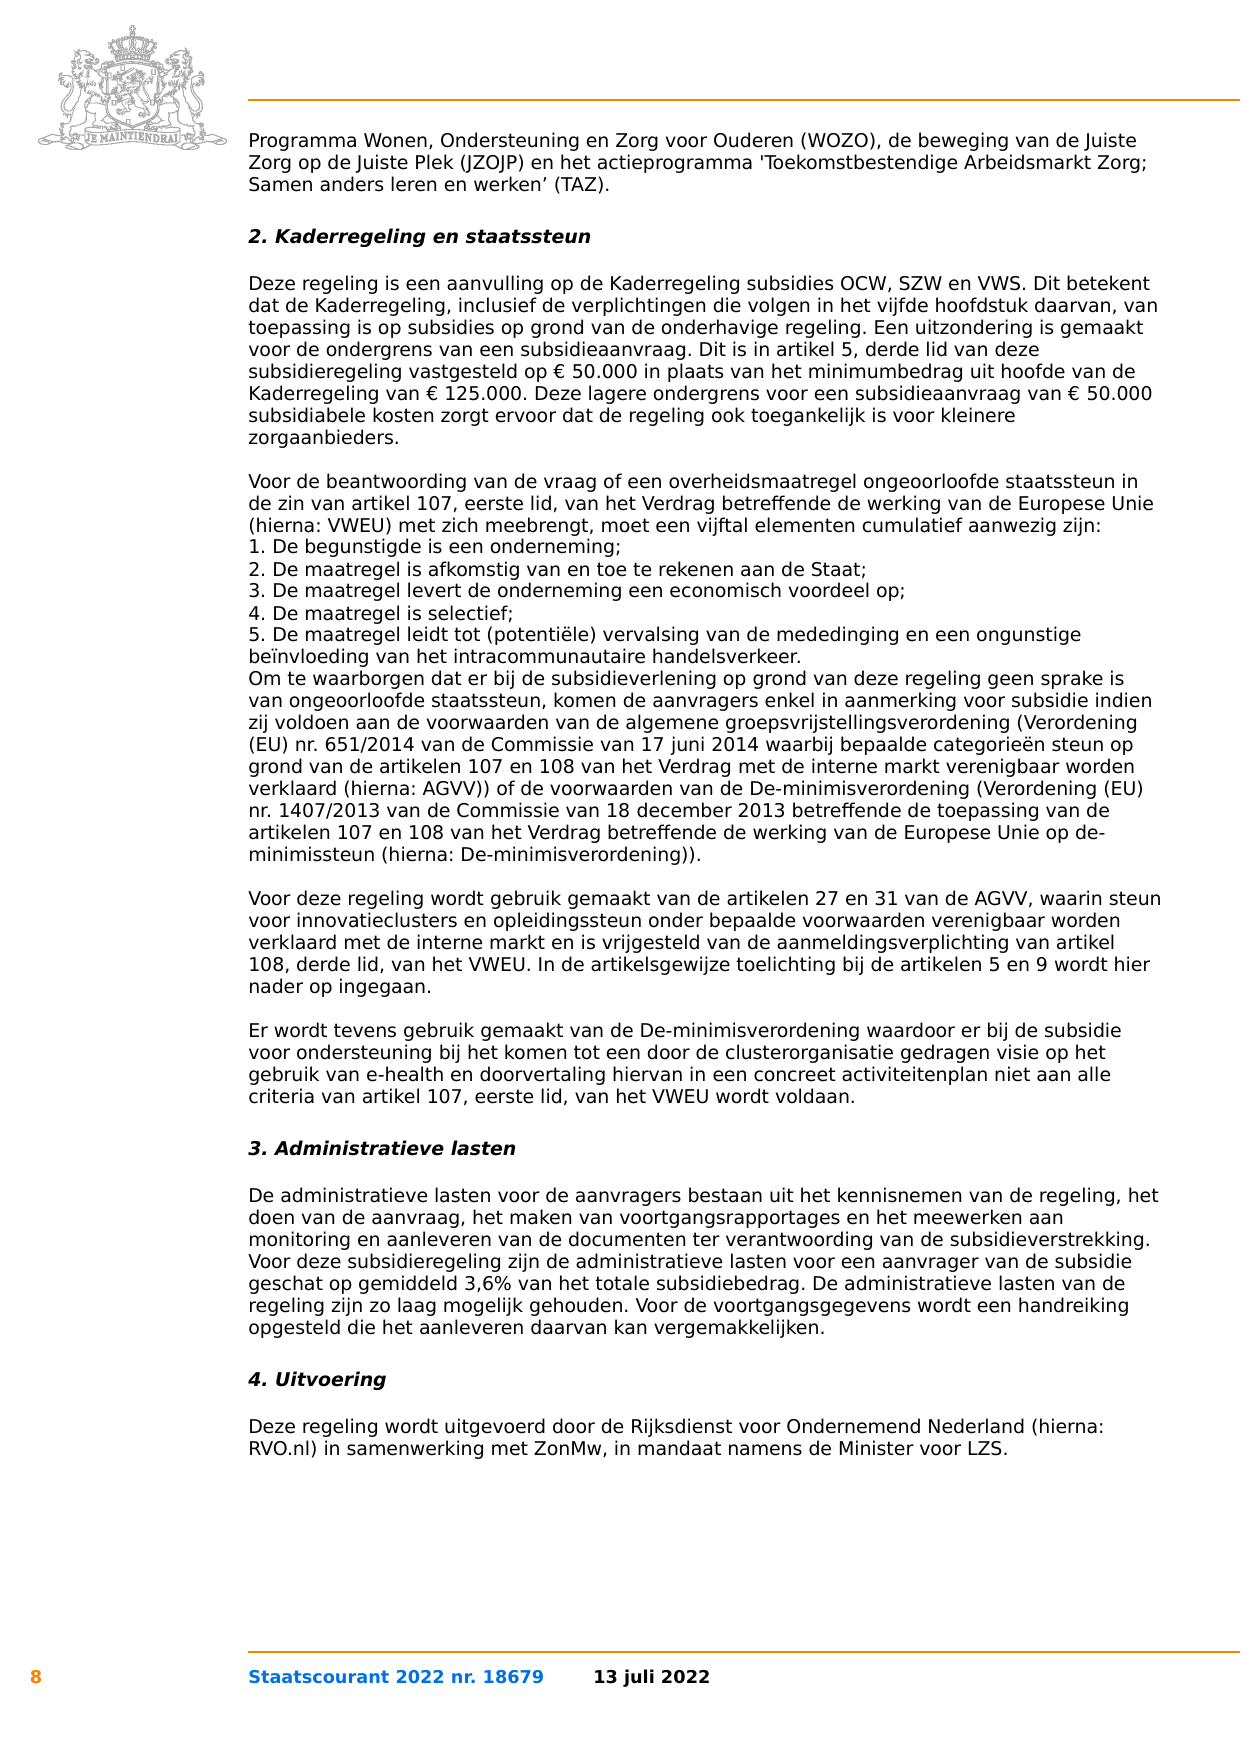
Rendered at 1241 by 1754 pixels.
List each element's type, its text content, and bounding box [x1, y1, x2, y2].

subtitle 4. Uitvoering [248, 1368, 1163, 1391]
picture [38, 25, 227, 150]
subtitle 2. Kaderregeling en staatssteun [248, 226, 1163, 248]
text Om te waarborgen dat er bij de subsidieverlening op grond van deze regeling geen sprake is van ongeoorloofde staatssteun, komen de aanvragers enkel in aanmerking voor subsidie indien zij voldoen aan de voorwaarden van de algemene groepsvrijstellingsverordening (Verordening (EU) nr. 651/2014 van de Commissie van 17 juni 2014 waarbij bepaalde categorieën steun op grond van de artikelen 107 en 108 van het Verdrag met de interne markt verenigbaar worden verklaard (hierna: AGVV)) of de voorwaarden van de De-minimisverordening (Verordening (EU) nr. 1407/2013 van de Commissie van 18 december 2013 betreffende de toepassing van de artikelen 107 en 108 van het Verdrag betreffende de werking van de Europese Unie op de-minimissteun (hierna: De-minimisverordening)). [248, 668, 1163, 866]
text Er wordt tevens gebruik gemaakt van de De-minimisverordening waardoor er bij de subsidie voor ondersteuning bij het komen tot een door de clusterorganisatie gedragen visie op het gebruik van e-health en doorvertaling hiervan in een concreet activiteitenplan niet aan alle criteria van artikel 107, eerste lid, van het VWEU wordt voldaan. [248, 1020, 1163, 1108]
text Voor deze regeling wordt gebruik gemaakt van de artikelen 27 en 31 van de AGVV, waarin steun voor innovatieclusters en opleidingssteun onder bepaalde voorwaarden verenigbaar worden verklaard met de interne markt en is vrijgesteld van de aanmeldingsverplichting van artikel 108, derde lid, van het VWEU. In de artikelsgewijze toelichting bij de artikelen 5 en 9 wordt hier nader op ingegaan. [248, 888, 1163, 998]
text 2. De maatregel is afkomstig van en toe te rekenen aan de Staat; [248, 558, 1163, 580]
text 1. De begunstigde is een onderneming; [248, 536, 1163, 558]
text 5. De maatregel leidt tot (potentiële) vervalsing van de mededinging en een ongunstige beïnvloeding van het intracommunautaire handelsverkeer. [248, 624, 1163, 668]
text 4. De maatregel is selectief; [248, 602, 1163, 624]
text 3. De maatregel levert de onderneming een economisch voordeel op; [248, 580, 1163, 602]
text Voor de beantwoording van de vraag of een overheidsmaatregel ongeoorloofde staatssteun in de zin van artikel 107, eerste lid, van het Verdrag betreffende de werking van de Europese Unie (hierna: VWEU) met zich meebrengt, moet een vijftal elementen cumulatief aanwezig zijn: [248, 471, 1163, 536]
text Programma Wonen, Ondersteuning en Zorg voor Ouderen (WOZO), de beweging van de Juiste Zorg op de Juiste Plek (JZOJP) en het actieprogramma 'Toekomstbestendige Arbeidsmarkt Zorg; Samen anders leren en werken’ (TAZ). [248, 130, 1163, 196]
subtitle 3. Administratieve lasten [248, 1138, 1163, 1160]
text Deze regeling is een aanvulling op de Kaderregeling subsidies OCW, SZW en VWS. Dit betekent dat de Kaderregeling, inclusief de verplichtingen die volgen in het vijfde hoofdstuk daarvan, van toepassing is op subsidies op grond van de onderhavige regeling. Een uitzondering is gemaakt voor de ondergrens van een subsidieaanvraag. Dit is in artikel 5, derde lid van deze subsidieregeling vastgesteld op € 50.000 in plaats van het minimumbedrag uit hoofde van de Kaderregeling van € 125.000. Deze lagere ondergrens voor een subsidieaanvraag van € 50.000 subsidiabele kosten zorgt ervoor dat de regeling ook toegankelijk is voor kleinere zorgaanbieders. [248, 273, 1163, 449]
text De administratieve lasten voor de aanvragers bestaan uit het kennisnemen van de regeling, het doen van de aanvraag, het maken van voortgangsrapportages en het meewerken aan monitoring en aanleveren van de documenten ter verantwoording van de subsidieverstrekking. Voor deze subsidieregeling zijn de administratieve lasten voor een aanvrager van de subsidie geschat op gemiddeld 3,6% van het totale subsidiebedrag. De administratieve lasten van de regeling zijn zo laag mogelijk gehouden. Voor de voortgangsgegevens wordt een handreiking opgesteld die het aanleveren daarvan kan vergemakkelijken. [248, 1185, 1163, 1338]
text Deze regeling wordt uitgevoerd door de Rijksdienst voor Ondernemend Nederland (hierna: RVO.nl) in samenwerking met ZonMw, in mandaat namens de Minister voor LZS. [248, 1416, 1163, 1459]
